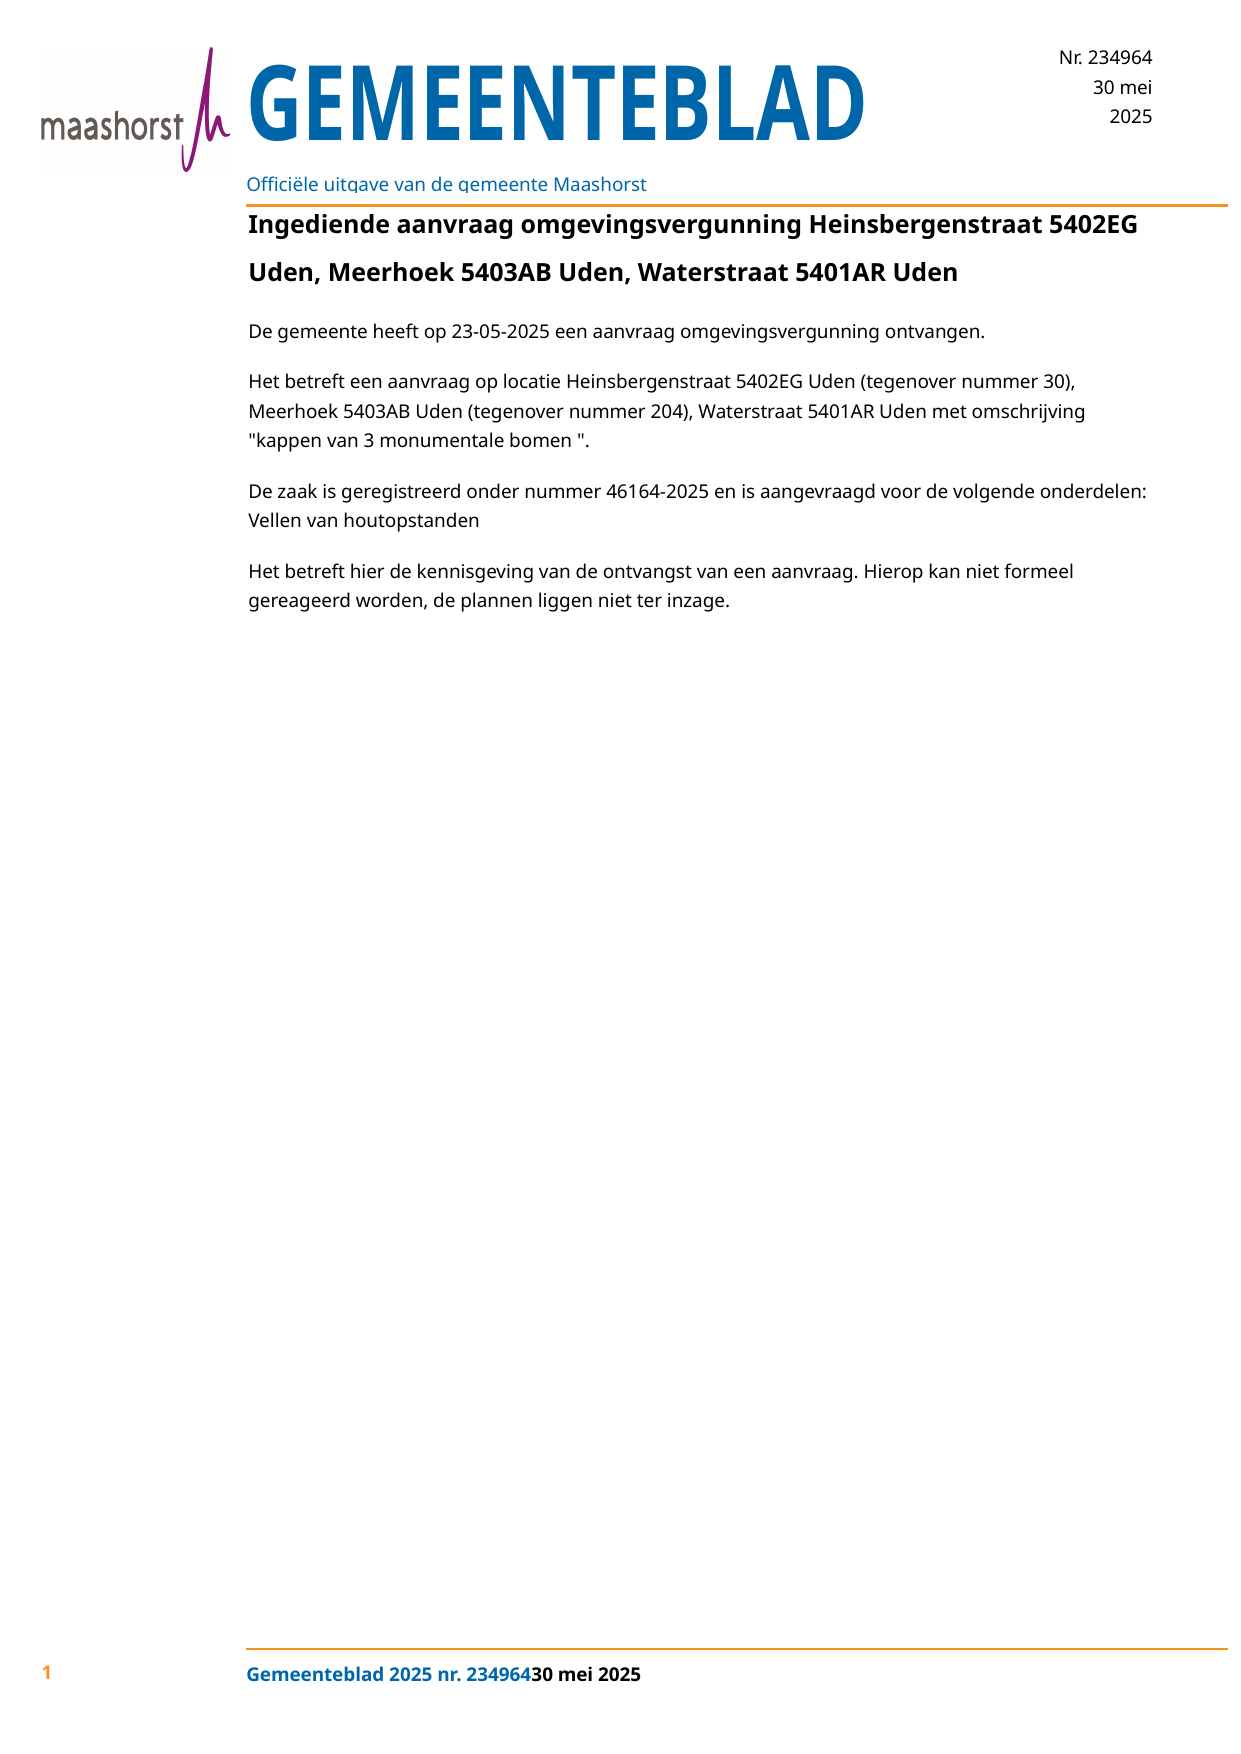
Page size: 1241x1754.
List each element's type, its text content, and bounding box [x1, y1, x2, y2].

text Het betreft hier de kennisgeving van de ontvangst van een aanvraag. Hierop kan niet formeel gereageerd worden, de plannen liggen niet ter inzage. [248, 558, 1152, 613]
text Ingediende aanvraag omgevingsvergunning Heinsbergenstraat 5402EG Uden, Meerhoek 5403AB Uden, Waterstraat 5401AR Uden [248, 207, 1152, 288]
text De gemeente heeft op 23-05-2025 een aanvraag omgevingsvergunning ontvangen. [248, 318, 1152, 344]
text Het betreft een aanvraag op locatie Heinsbergenstraat 5402EG Uden (tegenover nummer 30), Meerhoek 5403AB Uden (tegenover nummer 204), Waterstraat 5401AR Uden met omschrijving "kappen van 3 monumentale bomen ". [248, 368, 1152, 453]
text De zaak is geregistreerd onder nummer 46164-2025 en is aangevraagd voor de volgende onderdelen: Vellen van houtopstanden [248, 478, 1152, 533]
picture [41, 47, 231, 172]
